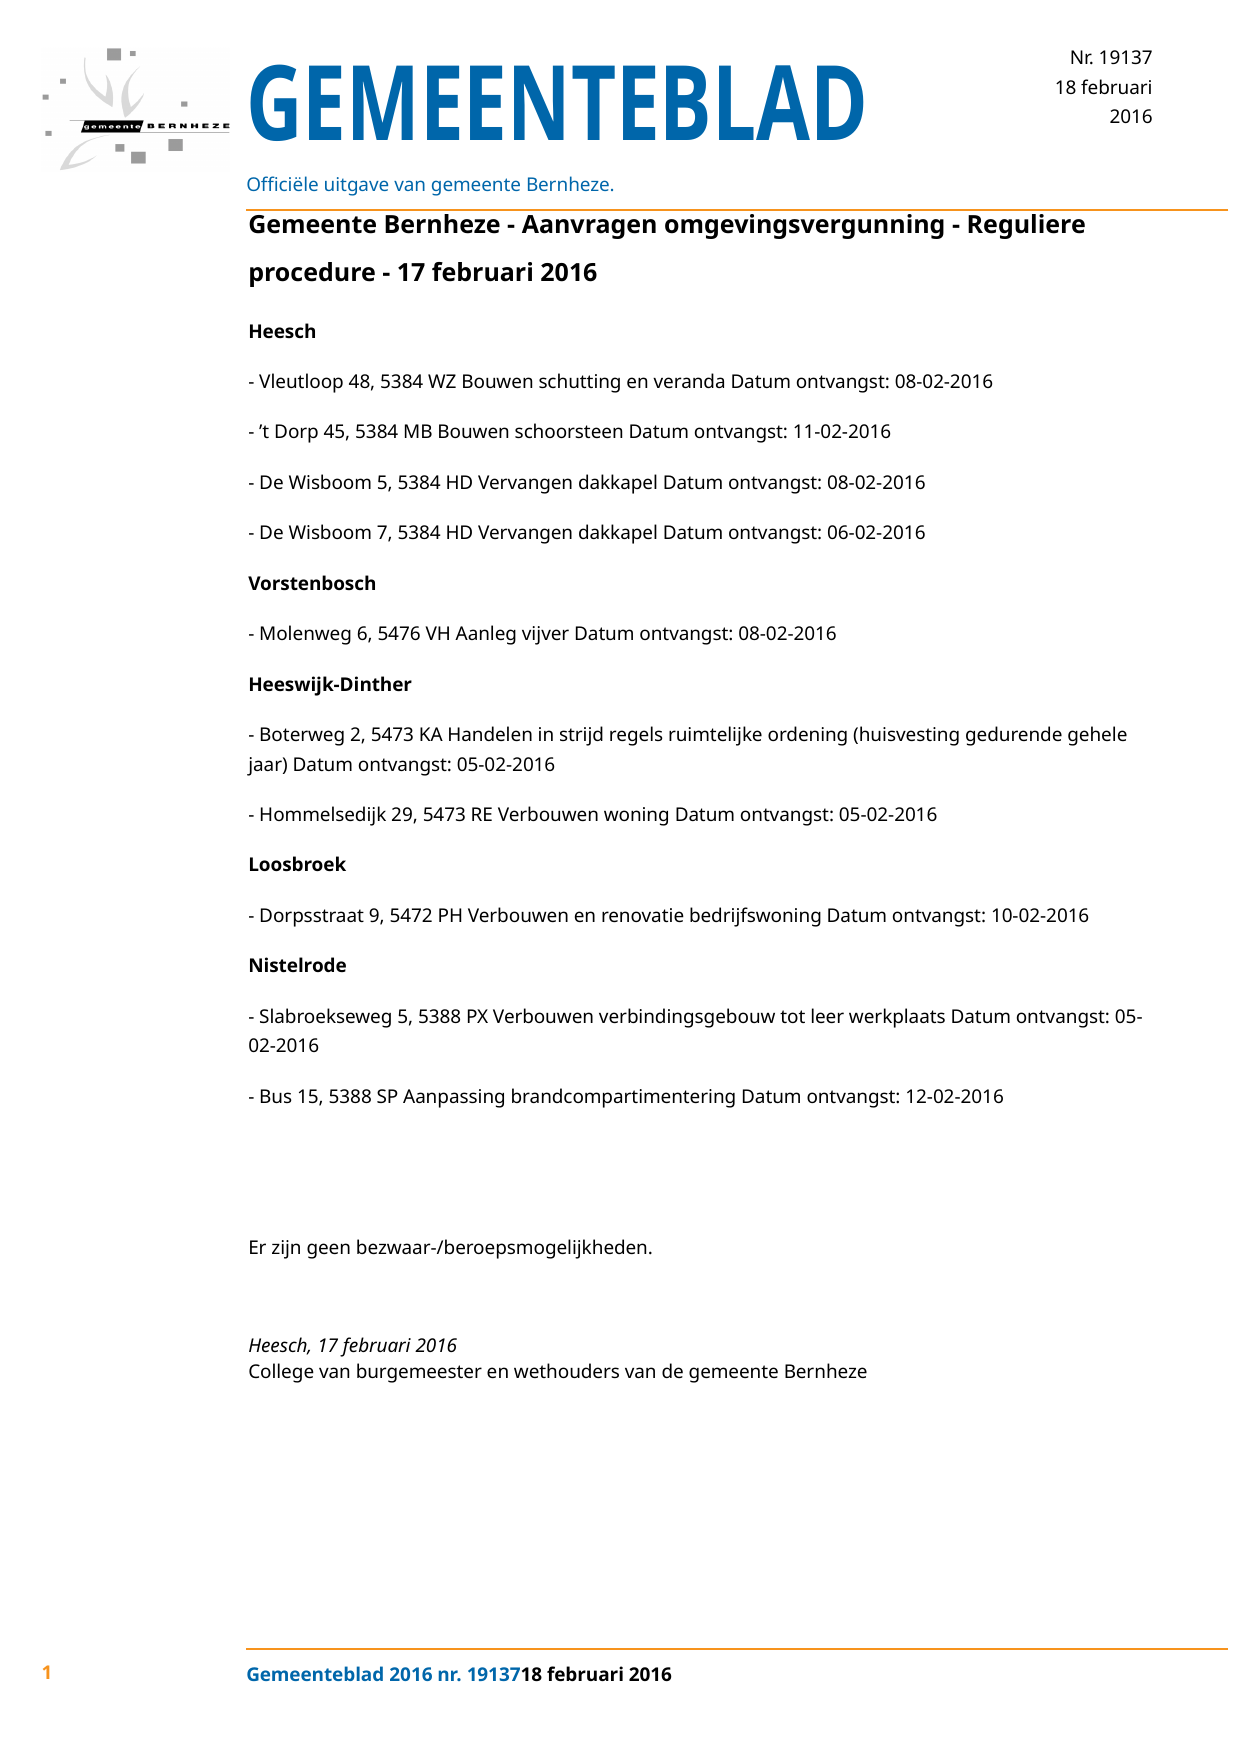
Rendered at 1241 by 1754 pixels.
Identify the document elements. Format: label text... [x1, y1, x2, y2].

text Gemeente Bernheze - Aanvragen omgevingsvergunning - Reguliere procedure - 17 februari 2016 [248, 211, 1152, 288]
text College van burgemeester en wethouders van de gemeente Bernheze [248, 1358, 1152, 1384]
text Heesch [248, 318, 1152, 344]
text Er zijn geen bezwaar-/beroepsmogelijkheden. [248, 1234, 1152, 1260]
text - Vleutloop 48, 5384 WZ Bouwen schutting en veranda Datum ontvangst: 08-02-2016 [248, 368, 1152, 394]
text - Slabroekseweg 5, 5388 PX Verbouwen verbindingsgebouw tot leer werkplaats Datum ontvangst: 05-02-2016 [248, 1003, 1152, 1058]
text - Hommelsedijk 29, 5473 RE Verbouwen woning Datum ontvangst: 05-02-2016 [248, 801, 1152, 827]
text - Molenweg 6, 5476 VH Aanleg vijver Datum ontvangst: 08-02-2016 [248, 620, 1152, 646]
text Heesch, 17 februari 2016 [248, 1332, 1152, 1358]
text - Boterweg 2, 5473 KA Handelen in strijd regels ruimtelijke ordening (huisvesting gedurende gehele jaar) Datum ontvangst: 05-02-2016 [248, 721, 1152, 777]
text Loosbroek [248, 852, 1152, 877]
text - Bus 15, 5388 SP Aanpassing brandcompartimentering Datum ontvangst: 12-02-2016 [248, 1083, 1152, 1109]
text - De Wisboom 7, 5384 HD Vervangen dakkapel Datum ontvangst: 06-02-2016 [248, 519, 1152, 545]
picture [41, 47, 231, 172]
text - ’t Dorp 45, 5384 MB Bouwen schoorsteen Datum ontvangst: 11-02-2016 [248, 419, 1152, 444]
text Heeswijk-Dinther [248, 671, 1152, 697]
text - Dorpsstraat 9, 5472 PH Verbouwen en renovatie bedrijfswoning Datum ontvangst: 10-02-2016 [248, 902, 1152, 928]
text Vorstenbosch [248, 570, 1152, 596]
text - De Wisboom 5, 5384 HD Vervangen dakkapel Datum ontvangst: 08-02-2016 [248, 469, 1152, 495]
text Nistelrode [248, 952, 1152, 978]
